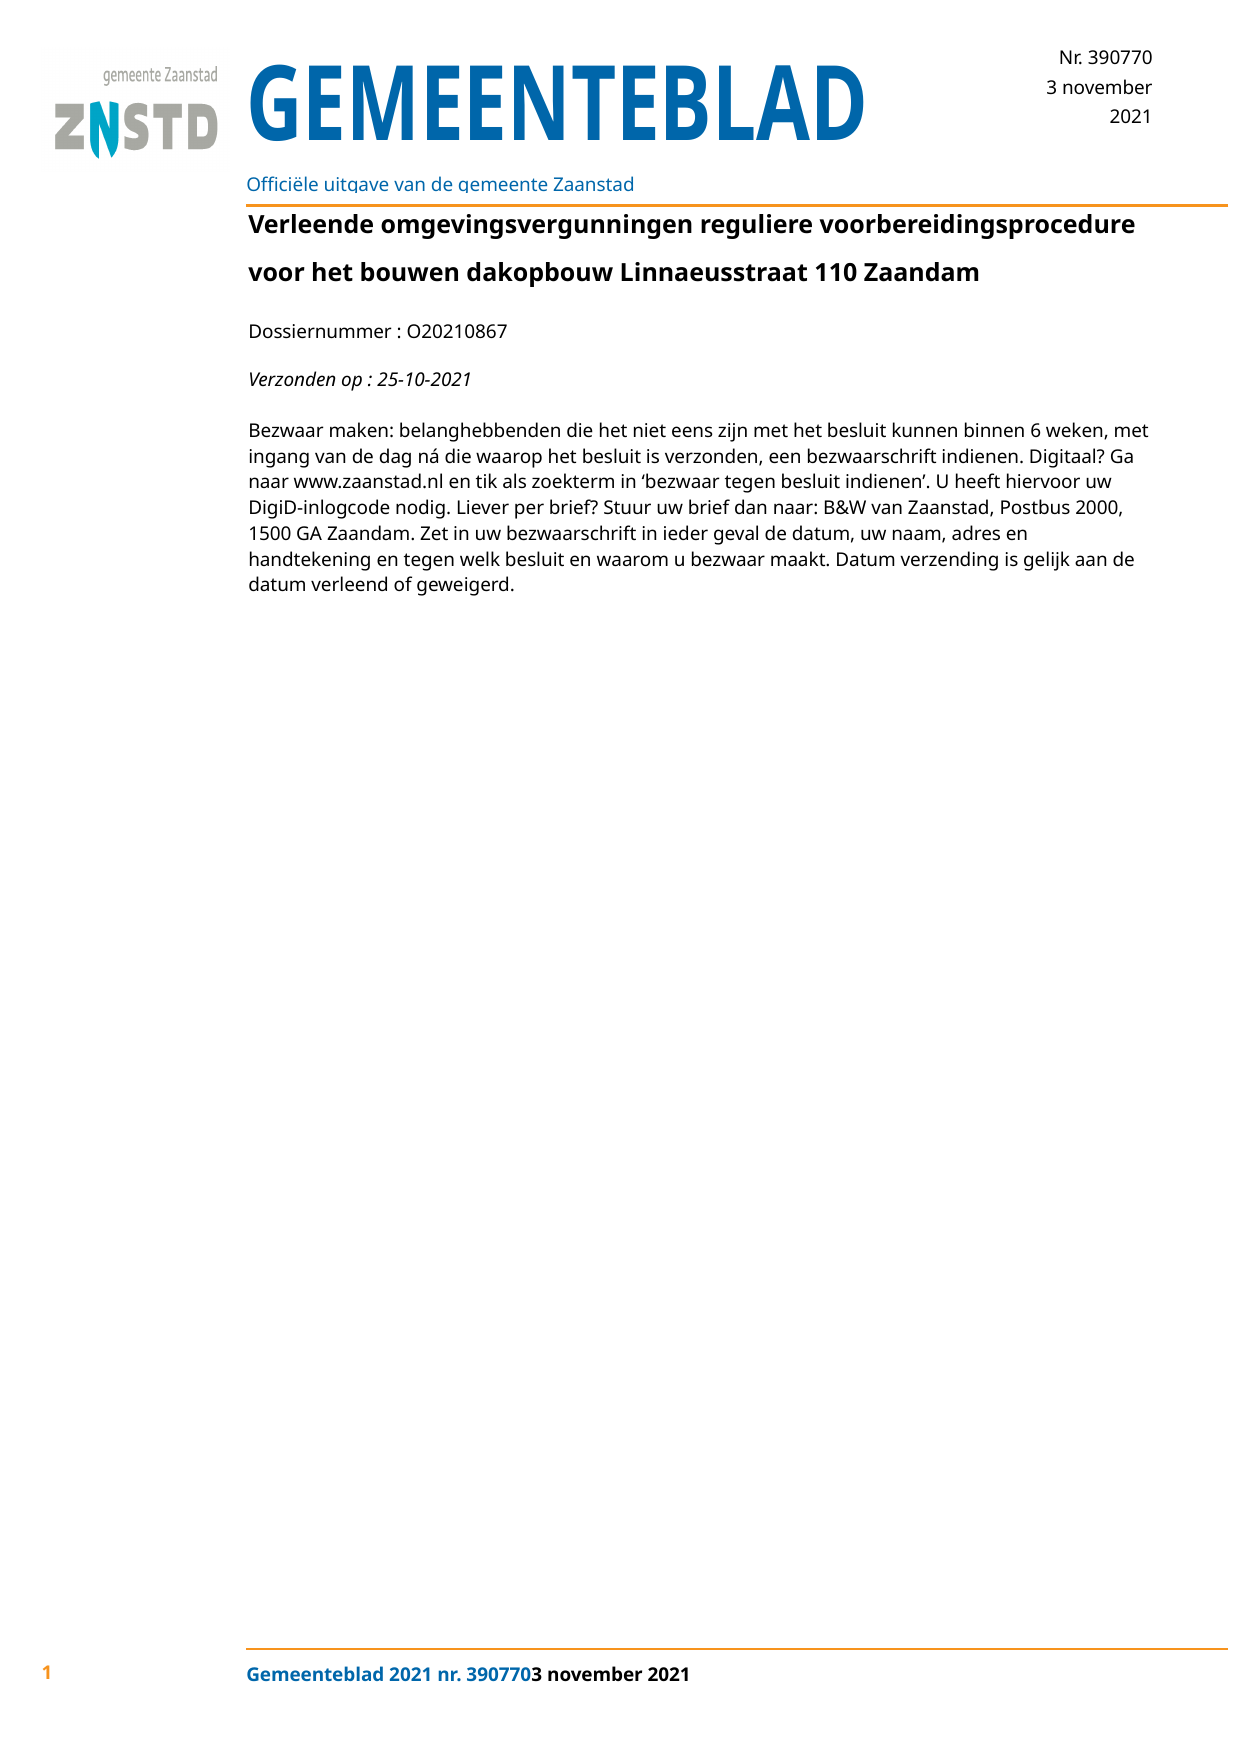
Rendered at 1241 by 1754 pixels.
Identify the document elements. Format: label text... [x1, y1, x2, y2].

text Bezwaar maken: belanghebbenden die het niet eens zijn met het besluit kunnen binnen 6 weken, met ingang van de dag ná die waarop het besluit is verzonden, een bezwaarschrift indienen. Digitaal? Ga naar www.zaanstad.nl en tik als zoekterm in ‘bezwaar tegen besluit indienen’. U heeft hiervoor uw DigiD-inlogcode nodig. Liever per brief? Stuur uw brief dan naar: B&W van Zaanstad, Postbus 2000, 1500 GA Zaandam. Zet in uw bezwaarschrift in ieder geval de datum, uw naam, adres en handtekening en tegen welk besluit en waarom u bezwaar maakt. Datum verzending is gelijk aan de datum verleend of geweigerd. [248, 417, 1152, 597]
text Verleende omgevingsvergunningen reguliere voorbereidingsprocedure voor het bouwen dakopbouw Linnaeusstraat 110 Zaandam [248, 207, 1152, 288]
picture [41, 47, 231, 172]
text Verzonden op : 25-10-2021 [248, 366, 1152, 391]
text Dossiernummer : O20210867 [248, 318, 1152, 344]
